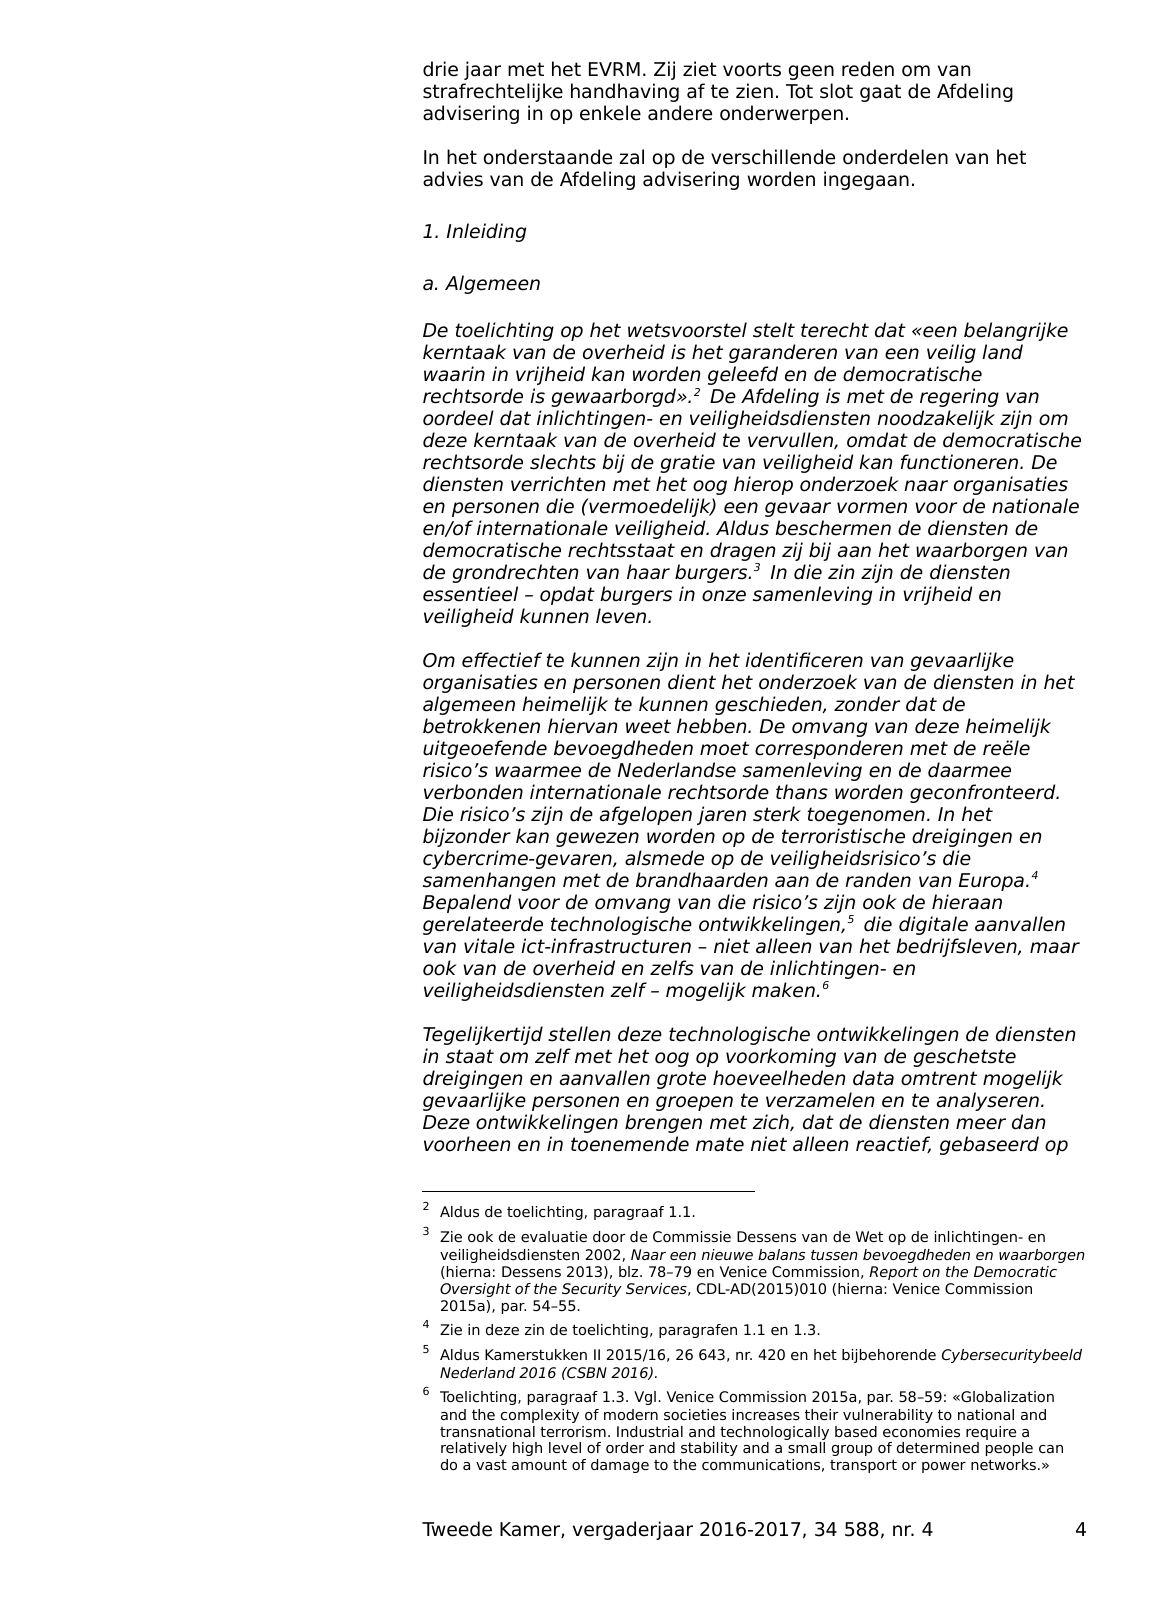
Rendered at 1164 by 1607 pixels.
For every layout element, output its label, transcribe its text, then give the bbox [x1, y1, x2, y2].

text Tegelijkertijd stellen deze technologische ontwikkelingen de diensten in staat om zelf met het oog op voorkoming van de geschetste dreigingen en aanvallen grote hoeveelheden data omtrent mogelijk gevaarlijke personen en groepen te verzamelen en te analyseren. Deze ontwikkelingen brengen met zich, dat de diensten meer dan voorheen en in toenemende mate niet alleen reactief, gebaseerd op [422, 1024, 1087, 1156]
text Aldus de toelichting, paragraaf 1.1. [422, 1200, 1087, 1222]
text Zie ook de evaluatie door de Commissie Dessens van de Wet op de inlichtingen- en veiligheidsdiensten 2002, Naar een nieuwe balans tussen bevoegdheden en waarborgen (hierna: Dessens 2013), blz. 78–79 en Venice Commission, Report on the Democratic Oversight of the Security Services, CDL-AD(2015)010 (hierna: Venice Commission 2015a), par. 54–55. [422, 1225, 1087, 1315]
subtitle a. Algemeen [422, 273, 1087, 295]
text Om effectief te kunnen zijn in het identificeren van gevaarlijke organisaties en personen dient het onderzoek van de diensten in het algemeen heimelijk te kunnen geschieden, zonder dat de betrokkenen hiervan weet hebben. De omvang van deze heimelijk uitgeoefende bevoegdheden moet corresponderen met de reële risico’s waarmee de Nederlandse samenleving en de daarmee verbonden internationale rechtsorde thans worden geconfronteerd. Die risico’s zijn de afgelopen jaren sterk toegenomen. In het bijzonder kan gewezen worden op de terroristische dreigingen en cybercrime-gevaren, alsmede op de veiligheidsrisico’s die samenhangen met de brandhaarden aan de randen van Europa. Bepalend voor de omvang van die risico’s zijn ook de hieraan gerelateerde technologische ontwikkelingen, die digitale aanvallen van vitale ict-infrastructuren – niet alleen van het bedrijfsleven, maar ook van de overheid en zelfs van de inlichtingen- en veiligheidsdiensten zelf – mogelijk maken. [422, 650, 1087, 1002]
text Aldus Kamerstukken II 2015/16, 26 643, nr. 420 en het bijbehorende Cybersecuritybeeld Nederland 2016 (CSBN 2016). [422, 1343, 1087, 1382]
text De toelichting op het wetsvoorstel stelt terecht dat «een belangrijke kerntaak van de overheid is het garanderen van een veilig land waarin in vrijheid kan worden geleefd en de democratische rechtsorde is gewaarborgd». De Afdeling is met de regering van oordeel dat inlichtingen- en veiligheidsdiensten noodzakelijk zijn om deze kerntaak van de overheid te vervullen, omdat de democratische rechtsorde slechts bij de gratie van veiligheid kan functioneren. De diensten verrichten met het oog hierop onderzoek naar organisaties en personen die (vermoedelijk) een gevaar vormen voor de nationale en/of internationale veiligheid. Aldus beschermen de diensten de democratische rechtsstaat en dragen zij bij aan het waarborgen van de grondrechten van haar burgers. In die zin zijn de diensten essentieel – opdat burgers in onze samenleving in vrijheid en veiligheid kunnen leven. [422, 320, 1087, 628]
subtitle 1. Inleiding [422, 221, 1087, 243]
text In het onderstaande zal op de verschillende onderdelen van het advies van de Afdeling advisering worden ingegaan. [422, 147, 1087, 191]
text Toelichting, paragraaf 1.3. Vgl. Venice Commission 2015a, par. 58–59: «Globalization and the complexity of modern societies increases their vulnerability to national and transnational terrorism. Industrial and technologically based economies require a relatively high level of order and stability and a small group of determined people can do a vast amount of damage to the communications, transport or power networks.» [422, 1385, 1087, 1474]
text Zie in deze zin de toelichting, paragrafen 1.1 en 1.3. [422, 1318, 1087, 1340]
text drie jaar met het EVRM. Zij ziet voorts geen reden om van strafrechtelijke handhaving af te zien. Tot slot gaat de Afdeling advisering in op enkele andere onderwerpen. [422, 59, 1087, 125]
